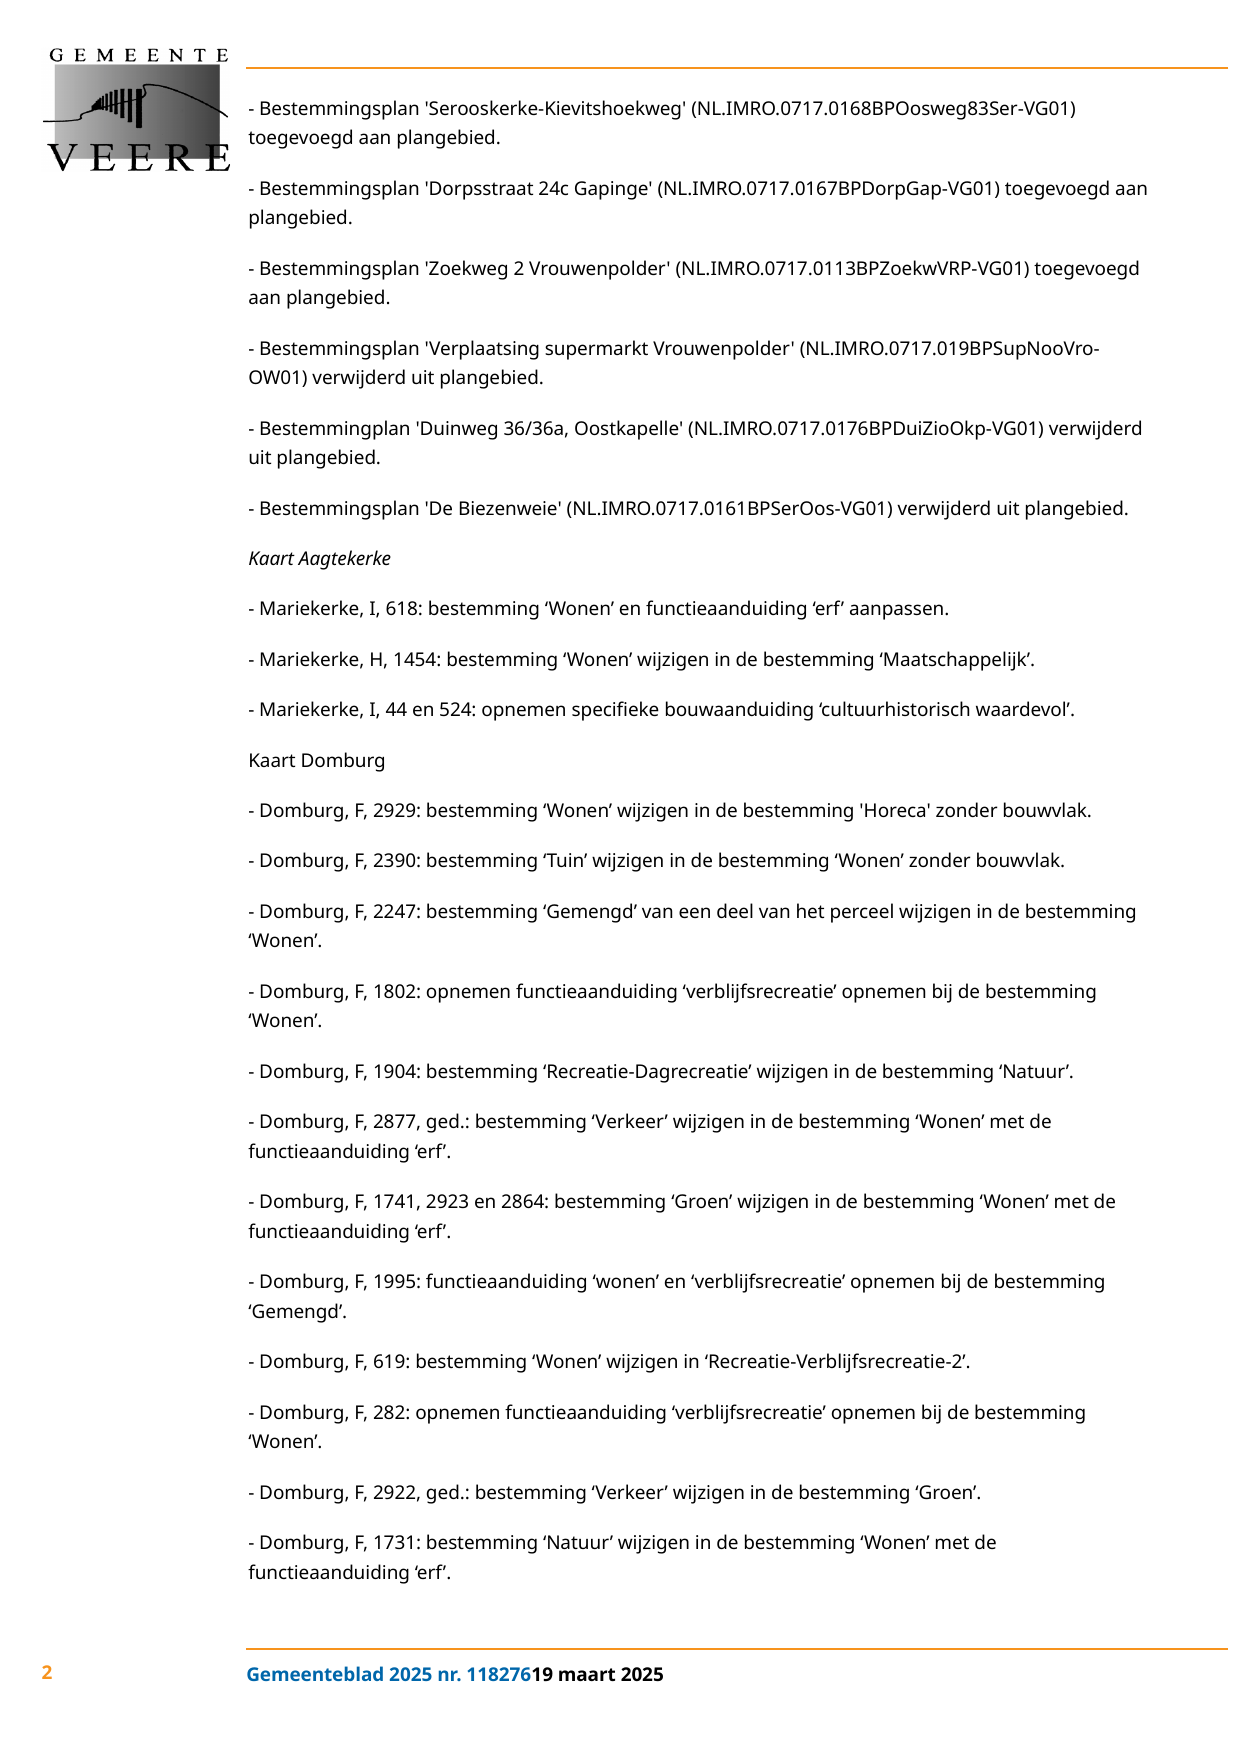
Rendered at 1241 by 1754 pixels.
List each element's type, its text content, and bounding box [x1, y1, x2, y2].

text - Mariekerke, H, 1454: bestemming ‘Wonen’ wijzigen in de bestemming ‘Maatschappelijk’. [248, 646, 1152, 672]
text - Bestemmingsplan 'Verplaatsing supermarkt Vrouwenpolder' (NL.IMRO.0717.019BPSupNooVro-OW01) verwijderd uit plangebied. [248, 335, 1152, 390]
text Kaart Domburg [248, 747, 1152, 773]
text - Domburg, F, 2247: bestemming ‘Gemengd’ van een deel van het perceel wijzigen in de bestemming ‘Wonen’. [248, 898, 1152, 953]
text - Mariekerke, I, 618: bestemming ‘Wonen’ en functieaanduiding ‘erf’ aanpassen. [248, 596, 1152, 621]
text - Domburg, F, 1802: opnemen functieaanduiding ‘verblijfsrecreatie’ opnemen bij de bestemming ‘Wonen’. [248, 978, 1152, 1033]
text - Domburg, F, 282: opnemen functieaanduiding ‘verblijfsrecreatie’ opnemen bij de bestemming ‘Wonen’. [248, 1399, 1152, 1454]
text - Mariekerke, I, 44 en 524: opnemen specifieke bouwaanduiding ‘cultuurhistorisch waardevol’. [248, 696, 1152, 722]
picture [41, 47, 231, 172]
text - Domburg, F, 2877, ged.: bestemming ‘Verkeer’ wijzigen in de bestemming ‘Wonen’ met de functieaanduiding ‘erf’. [248, 1108, 1152, 1164]
text - Bestemmingsplan 'Zoekweg 2 Vrouwenpolder' (NL.IMRO.0717.0113BPZoekwVRP-VG01) toegevoegd aan plangebied. [248, 255, 1152, 310]
text - Bestemmingsplan 'Dorpsstraat 24c Gapinge' (NL.IMRO.0717.0167BPDorpGap-VG01) toegevoegd aan plangebied. [248, 175, 1152, 230]
text - Domburg, F, 1995: functieaanduiding ‘wonen’ en ‘verblijfsrecreatie’ opnemen bij de bestemming ‘Gemengd’. [248, 1268, 1152, 1324]
text Kaart Aagtekerke [248, 545, 1152, 571]
text - Domburg, F, 619: bestemming ‘Wonen’ wijzigen in ‘Recreatie-Verblijfsrecreatie-2’. [248, 1348, 1152, 1374]
text - Domburg, F, 1741, 2923 en 2864: bestemming ‘Groen’ wijzigen in de bestemming ‘Wonen’ met de functieaanduiding ‘erf’. [248, 1188, 1152, 1244]
text - Domburg, F, 2390: bestemming ‘Tuin’ wijzigen in de bestemming ‘Wonen’ zonder bouwvlak. [248, 848, 1152, 873]
text - Domburg, F, 2929: bestemming ‘Wonen’ wijzigen in de bestemming 'Horeca' zonder bouwvlak. [248, 797, 1152, 823]
text - Bestemmingplan 'Duinweg 36/36a, Oostkapelle' (NL.IMRO.0717.0176BPDuiZioOkp-VG01) verwijderd uit plangebied. [248, 415, 1152, 470]
text - Domburg, F, 1904: bestemming ‘Recreatie-Dagrecreatie’ wijzigen in de bestemming ‘Natuur’. [248, 1058, 1152, 1084]
text - Domburg, F, 1731: bestemming ‘Natuur’ wijzigen in de bestemming ‘Wonen’ met de functieaanduiding ‘erf’. [248, 1529, 1152, 1585]
text - Bestemmingsplan 'De Biezenweie' (NL.IMRO.0717.0161BPSerOos-VG01) verwijderd uit plangebied. [248, 495, 1152, 521]
text - Bestemmingsplan 'Serooskerke-Kievitshoekweg' (NL.IMRO.0717.0168BPOosweg83Ser-VG01) toegevoegd aan plangebied. [248, 95, 1152, 150]
text - Domburg, F, 2922, ged.: bestemming ‘Verkeer’ wijzigen in de bestemming ‘Groen’. [248, 1479, 1152, 1505]
